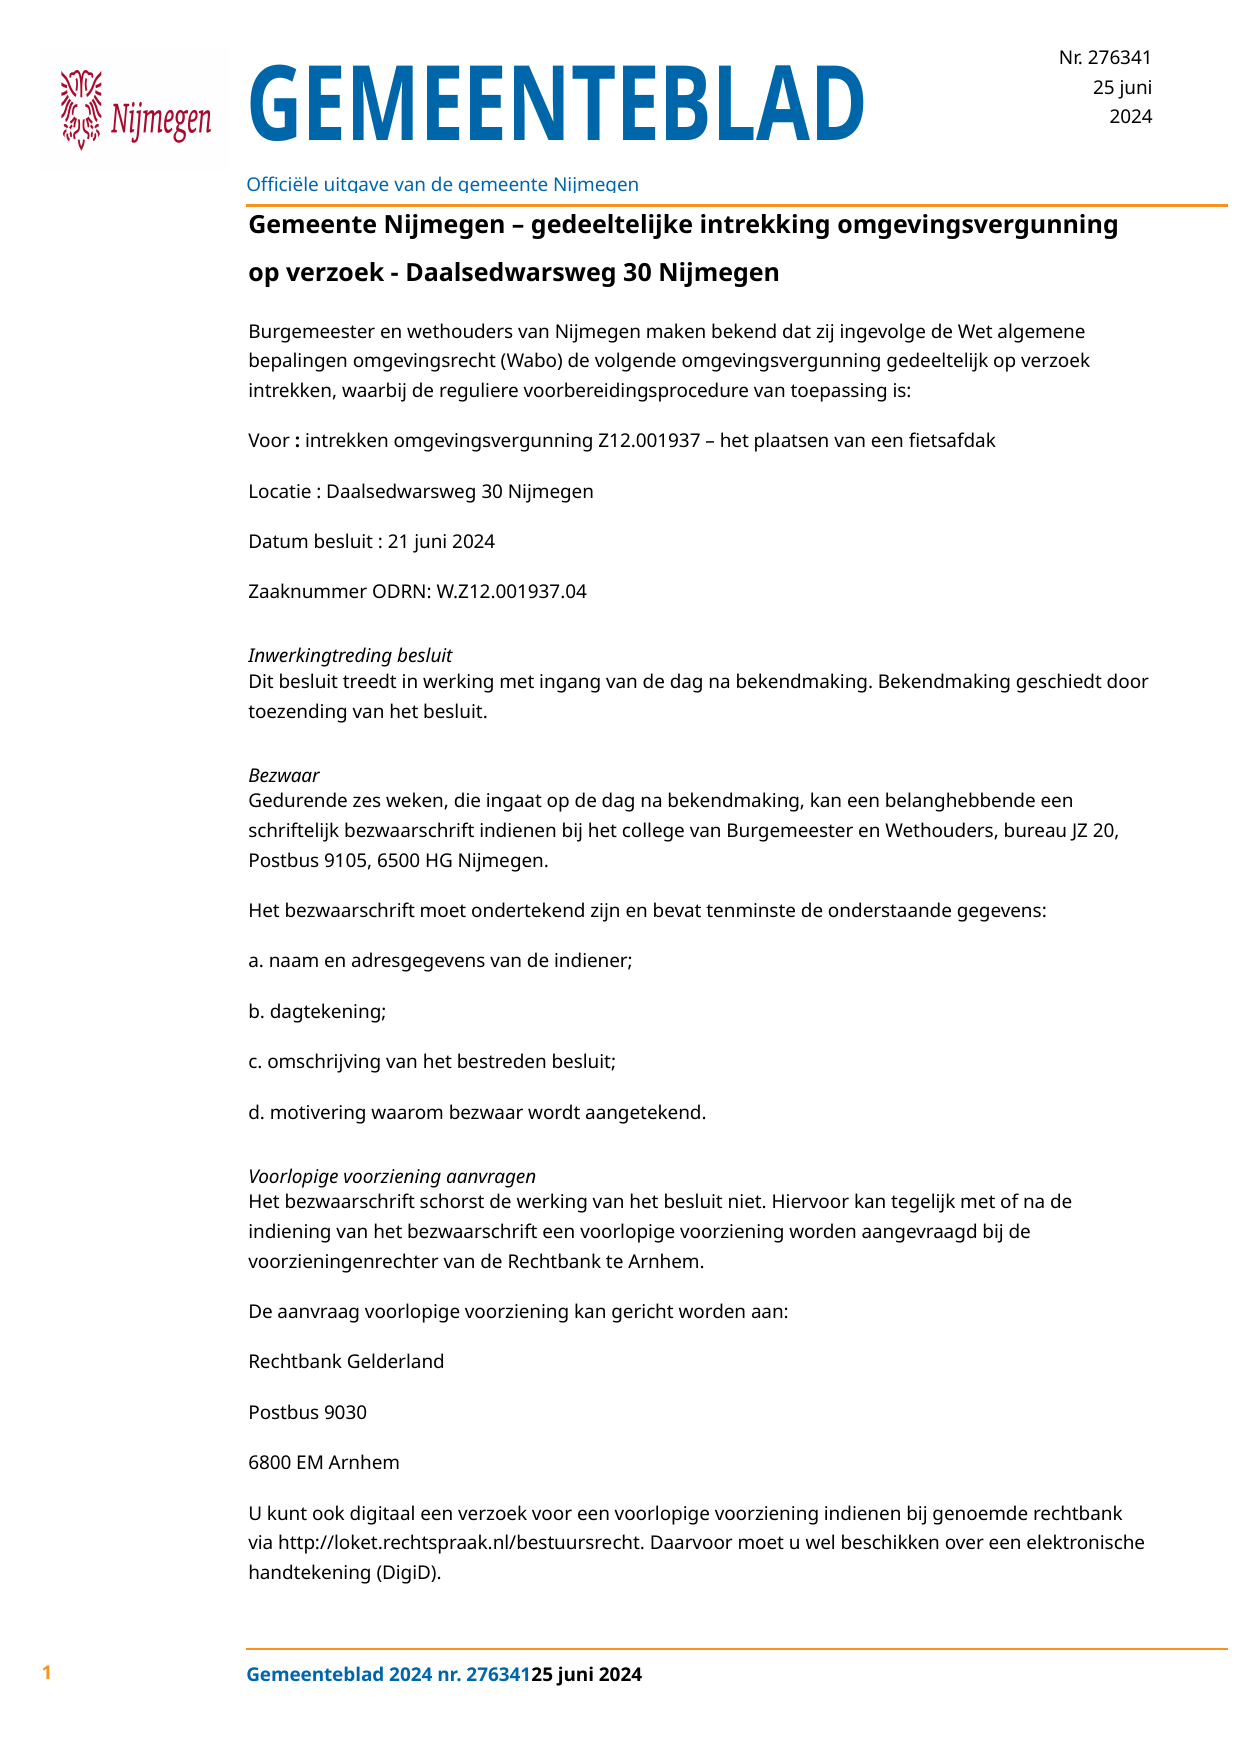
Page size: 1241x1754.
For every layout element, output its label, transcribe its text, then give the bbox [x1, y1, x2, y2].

text a. naam en adresgegevens van de indiener; [248, 948, 1152, 973]
text De aanvraag voorlopige voorziening kan gericht worden aan: [248, 1298, 1152, 1324]
text Bezwaar [248, 762, 1152, 788]
text Voor : intrekken omgevingsvergunning Z12.001937 – het plaatsen van een fietsafdak [248, 427, 1152, 453]
text c. omschrijving van het bestreden besluit; [248, 1048, 1152, 1074]
text Het bezwaarschrift schorst de werking van het besluit niet. Hiervoor kan tegelijk met of na de indiening van het bezwaarschrift een voorlopige voorziening worden aangevraagd bij de voorzieningenrechter van de Rechtbank te Arnhem. [248, 1189, 1152, 1273]
text Zaaknummer ODRN: W.Z12.001937.04 [248, 579, 1152, 604]
text Het bezwaarschrift moet ondertekend zijn en bevat tenminste de onderstaande gegevens: [248, 897, 1152, 923]
text Locatie : Daalsedwarsweg 30 Nijmegen [248, 478, 1152, 504]
text b. dagtekening; [248, 998, 1152, 1024]
text U kunt ook digitaal een verzoek voor een voorlopige voorziening indienen bij genoemde rechtbank via http://loket.rechtspraak.nl/bestuursrecht. Daarvoor moet u wel beschikken over een elektronische handtekening (DigiD). [248, 1500, 1152, 1585]
text Dit besluit treedt in werking met ingang van de dag na bekendmaking. Bekendmaking geschiedt door toezending van het besluit. [248, 668, 1152, 724]
text Gemeente Nijmegen – gedeeltelijke intrekking omgevingsvergunning op verzoek - Daalsedwarsweg 30 Nijmegen [248, 207, 1152, 288]
picture [41, 47, 231, 172]
text Datum besluit : 21 juni 2024 [248, 528, 1152, 554]
text Inwerkingtreding besluit [248, 643, 1152, 668]
text Rechtbank Gelderland [248, 1349, 1152, 1374]
text Burgemeester en wethouders van Nijmegen maken bekend dat zij ingevolge de Wet algemene bepalingen omgevingsrecht (Wabo) de volgende omgevingsvergunning gedeeltelijk op verzoek intrekken, waarbij de reguliere voorbereidingsprocedure van toepassing is: [248, 318, 1152, 403]
text Gedurende zes weken, die ingaat op de dag na bekendmaking, kan een belanghebbende een schriftelijk bezwaarschrift indienen bij het college van Burgemeester en Wethouders, bureau JZ 20, Postbus 9105, 6500 HG Nijmegen. [248, 788, 1152, 873]
text Postbus 9030 [248, 1399, 1152, 1425]
text d. motivering waarom bezwaar wordt aangetekend. [248, 1099, 1152, 1125]
text Voorlopige voorziening aanvragen [248, 1163, 1152, 1189]
text 6800 EM Arnhem [248, 1449, 1152, 1475]
